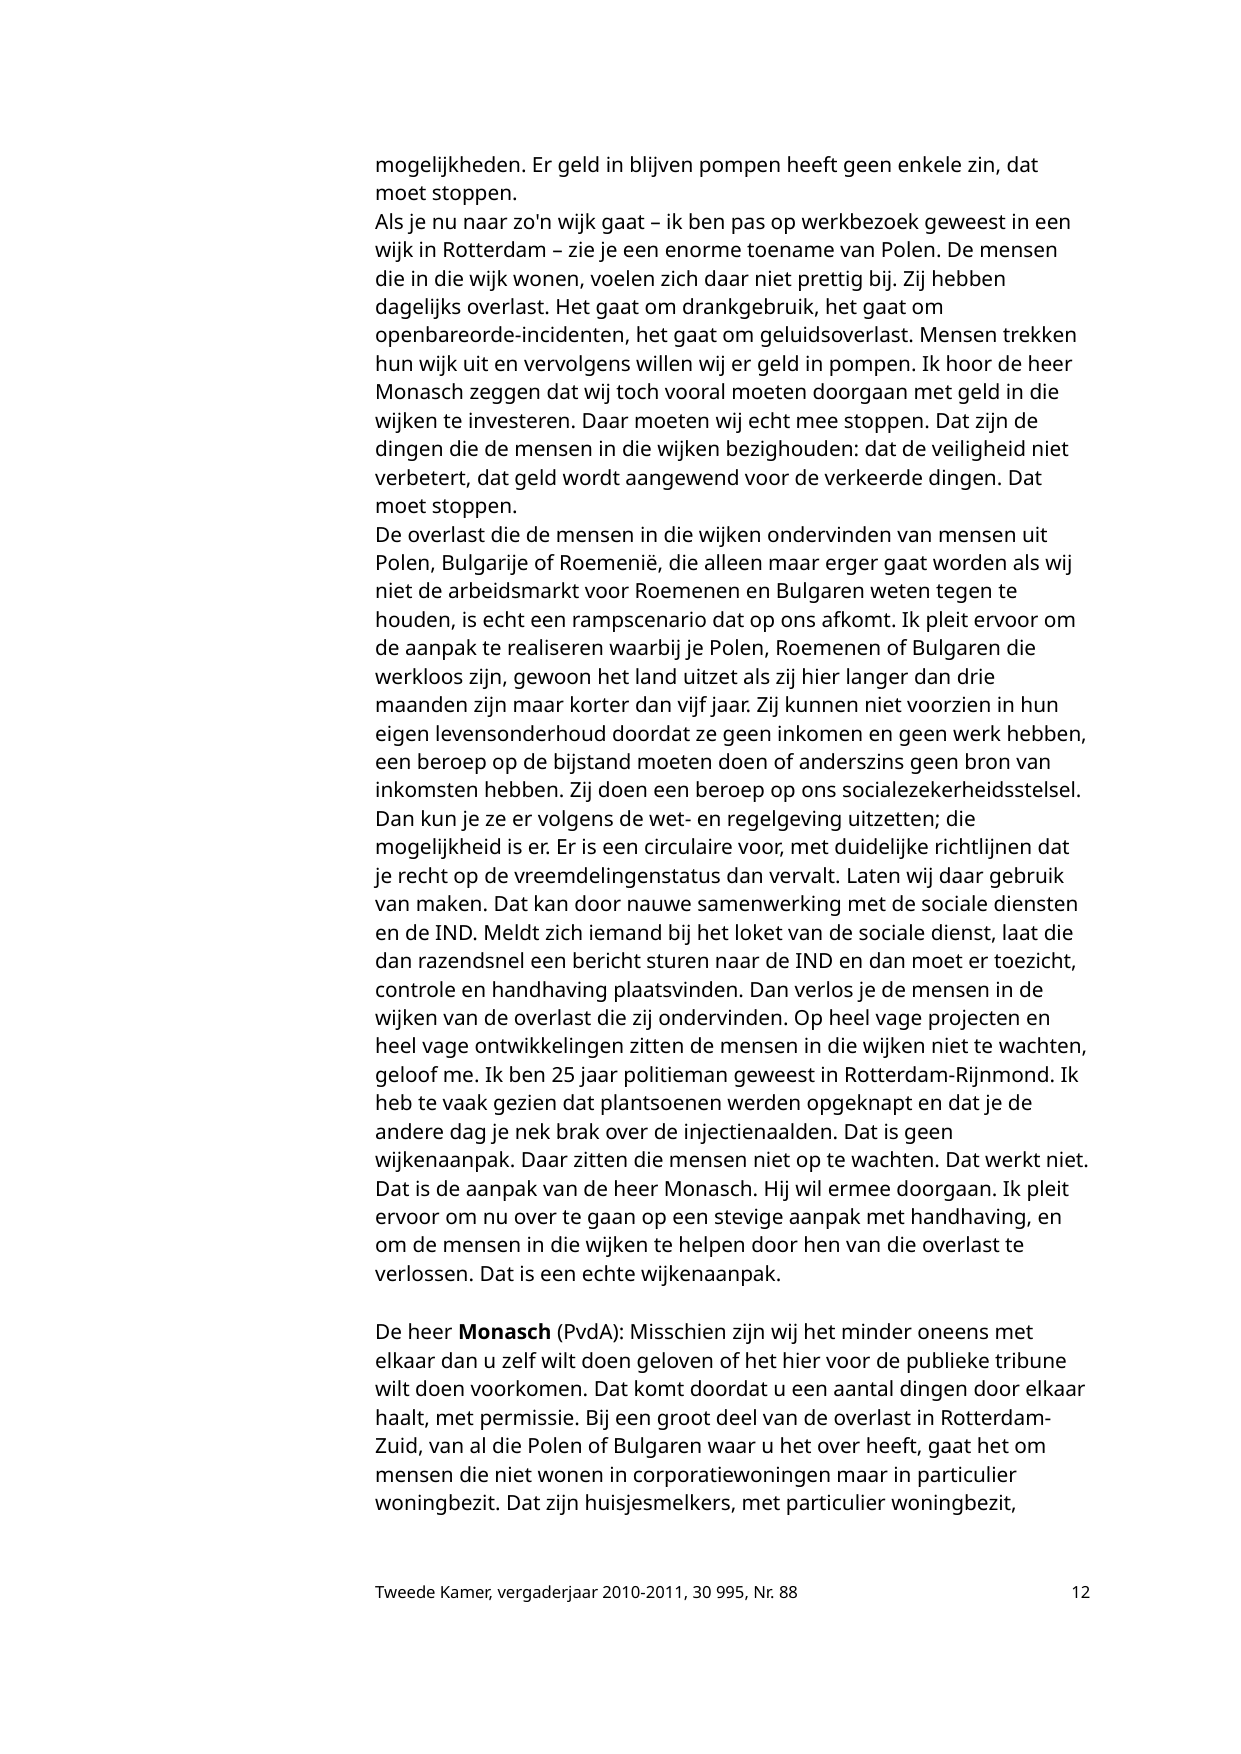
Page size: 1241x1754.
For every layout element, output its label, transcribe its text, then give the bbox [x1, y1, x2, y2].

text Als je nu naar zo'n wijk gaat – ik ben pas op werkbezoek geweest in een wijk in Rotterdam – zie je een enorme toename van Polen. De mensen die in die wijk wonen, voelen zich daar niet prettig bij. Zij hebben dagelijks overlast. Het gaat om drankgebruik, het gaat om openbareorde-incidenten, het gaat om geluidsoverlast. Mensen trekken hun wijk uit en vervolgens willen wij er geld in pompen. Ik hoor de heer Monasch zeggen dat wij toch vooral moeten doorgaan met geld in die wijken te investeren. Daar moeten wij echt mee stoppen. Dat zijn de dingen die de mensen in die wijken bezighouden: dat de veiligheid niet verbetert, dat geld wordt aangewend voor de verkeerde dingen. Dat moet stoppen. [375, 207, 1090, 520]
text De heer Monasch (PvdA): Misschien zijn wij het minder oneens met elkaar dan u zelf wilt doen geloven of het hier voor de publieke tribune wilt doen voorkomen. Dat komt doordat u een aantal dingen door elkaar haalt, met permissie. Bij een groot deel van de overlast in Rotterdam-Zuid, van al die Polen of Bulgaren waar u het over heeft, gaat het om mensen die niet wonen in corporatiewoningen maar in particulier woningbezit. Dat zijn huisjesmelkers, met particulier woningbezit, [375, 1317, 1090, 1517]
text mogelijkheden. Er geld in blijven pompen heeft geen enkele zin, dat moet stoppen. [375, 150, 1090, 207]
text De overlast die de mensen in die wijken ondervinden van mensen uit Polen, Bulgarije of Roemenië, die alleen maar erger gaat worden als wij niet de arbeidsmarkt voor Roemenen en Bulgaren weten tegen te houden, is echt een rampscenario dat op ons afkomt. Ik pleit ervoor om de aanpak te realiseren waarbij je Polen, Roemenen of Bulgaren die werkloos zijn, gewoon het land uitzet als zij hier langer dan drie maanden zijn maar korter dan vijf jaar. Zij kunnen niet voorzien in hun eigen levensonderhoud doordat ze geen inkomen en geen werk hebben, een beroep op de bijstand moeten doen of anderszins geen bron van inkomsten hebben. Zij doen een beroep op ons socialezekerheidsstelsel. Dan kun je ze er volgens de wet- en regelgeving uitzetten; die mogelijkheid is er. Er is een circulaire voor, met duidelijke richtlijnen dat je recht op de vreemdelingenstatus dan vervalt. Laten wij daar gebruik van maken. Dat kan door nauwe samenwerking met de sociale diensten en de IND. Meldt zich iemand bij het loket van de sociale dienst, laat die dan razendsnel een bericht sturen naar de IND en dan moet er toezicht, controle en handhaving plaatsvinden. Dan verlos je de mensen in de wijken van de overlast die zij ondervinden. Op heel vage projecten en heel vage ontwikkelingen zitten de mensen in die wijken niet te wachten, geloof me. Ik ben 25 jaar politieman geweest in Rotterdam-Rijnmond. Ik heb te vaak gezien dat plantsoenen werden opgeknapt en dat je de andere dag je nek brak over de injectienaalden. Dat is geen wijkenaanpak. Daar zitten die mensen niet op te wachten. Dat werkt niet. Dat is de aanpak van de heer Monasch. Hij wil ermee doorgaan. Ik pleit ervoor om nu over te gaan op een stevige aanpak met handhaving, en om de mensen in die wijken te helpen door hen van die overlast te verlossen. Dat is een echte wijkenaanpak. [375, 520, 1090, 1287]
